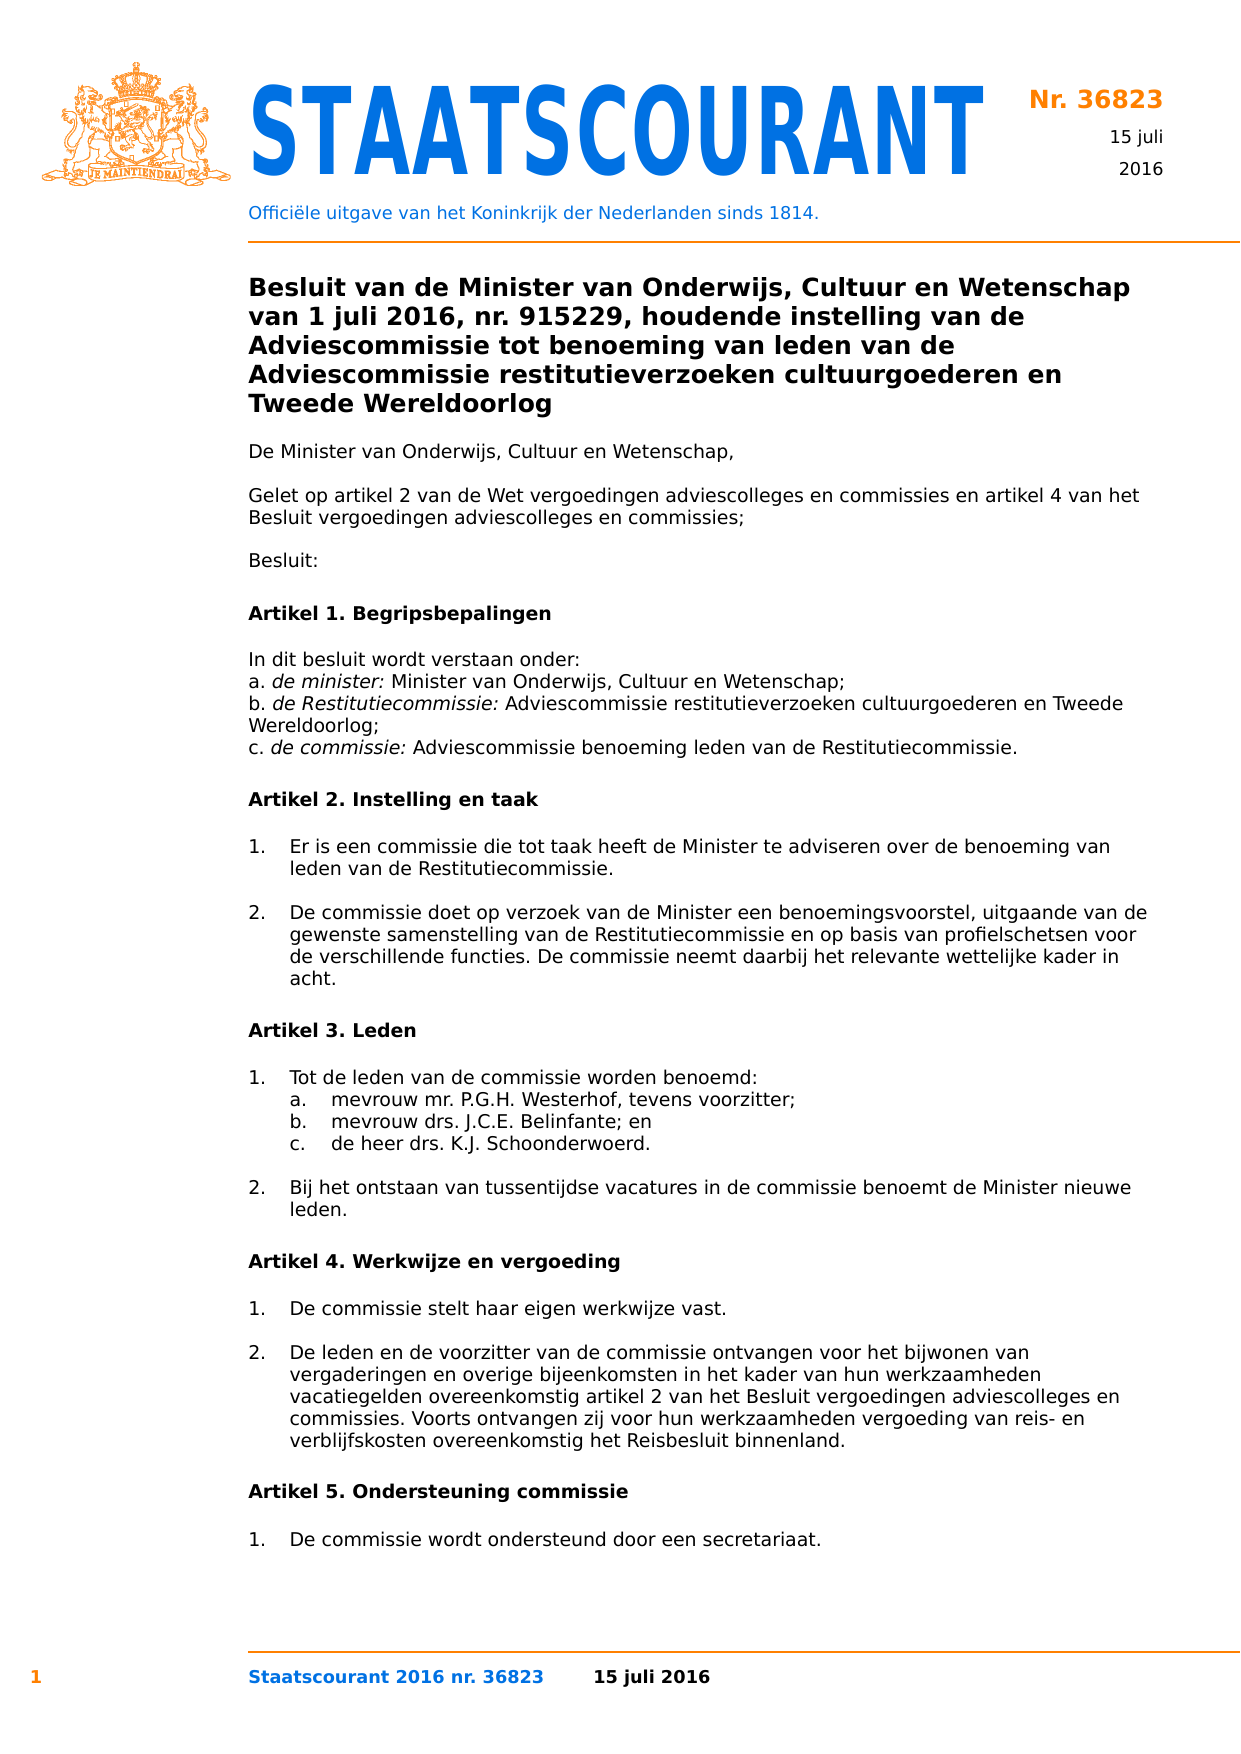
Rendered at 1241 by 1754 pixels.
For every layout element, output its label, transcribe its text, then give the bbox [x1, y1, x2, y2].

subtitle Besluit van de Minister van Onderwijs, Cultuur en Wetenschap van 1 juli 2016, nr. 915229, houdende instelling van de Adviescommissie tot benoeming van leden van de Adviescommissie restitutieverzoeken cultuurgoederen en Tweede Wereldoorlog [248, 273, 1163, 419]
text De Minister van Onderwijs, Cultuur en Wetenschap, [248, 441, 1163, 463]
table_cell Officiële uitgave van het Koninkrijk der Nederlanden sinds 1814. [248, 203, 1240, 241]
subtitle Artikel 5. Ondersteuning commissie [248, 1481, 1163, 1503]
text 1. Tot de leden van de commissie worden benoemd: [248, 1067, 1163, 1089]
subtitle Artikel 3. Leden [248, 1020, 1163, 1042]
picture [41, 62, 231, 186]
text 2. De commissie doet op verzoek van de Minister een benoemingsvoorstel, uitgaande van de gewenste samenstelling van de Restitutiecommissie en op basis van profielschetsen voor de verschillende functies. De commissie neemt daarbij het relevante wettelijke kader in acht. [248, 902, 1163, 990]
table_cell 2016 [998, 153, 1240, 203]
text 2. Bij het ontstaan van tussentijdse vacatures in de commissie benoemt de Minister nieuwe leden. [248, 1177, 1163, 1221]
text 1. De commissie wordt ondersteund door een secretariaat. [248, 1528, 1163, 1550]
table_header [25, 62, 248, 241]
text b. mevrouw drs. J.C.E. Belinfante; en [289, 1111, 1163, 1133]
text c. de commissie: Adviescommissie benoeming leden van de Restitutiecommissie. [248, 737, 1163, 759]
text Besluit: [248, 550, 1163, 572]
text a. mevrouw mr. P.G.H. Westerhof, tevens voorzitter; [289, 1089, 1163, 1111]
text 1. Er is een commissie die tot taak heeft de Minister te adviseren over de benoeming van leden van de Restitutiecommissie. [248, 836, 1163, 880]
table_header Nr. 36823 [998, 62, 1240, 121]
text 2. De leden en de voorzitter van de commissie ontvangen voor het bijwonen van vergaderingen en overige bijeenkomsten in het kader van hun werkzaamheden vacatiegelden overeenkomstig artikel 2 van het Besluit vergoedingen adviescolleges en commissies. Voorts ontvangen zij voor hun werkzaamheden vergoeding van reis- en verblijfskosten overeenkomstig het Reisbesluit binnenland. [248, 1342, 1163, 1451]
subtitle Artikel 4. Werkwijze en vergoeding [248, 1251, 1163, 1273]
table_header STAATSCOURANT [248, 62, 998, 203]
text c. de heer drs. K.J. Schoonderwoerd. [289, 1133, 1163, 1155]
text Gelet op artikel 2 van de Wet vergoedingen adviescolleges en commissies en artikel 4 van het Besluit vergoedingen adviescolleges en commissies; [248, 484, 1163, 528]
table_cell 15 juli [998, 121, 1240, 153]
text b. de Restitutiecommissie: Adviescommissie restitutieverzoeken cultuurgoederen en Tweede Wereldoorlog; [248, 693, 1163, 737]
text 1. De commissie stelt haar eigen werkwijze vast. [248, 1298, 1163, 1320]
text a. de minister: Minister van Onderwijs, Cultuur en Wetenschap; [248, 671, 1163, 693]
text In dit besluit wordt verstaan onder: [248, 649, 1163, 671]
subtitle Artikel 2. Instelling en taak [248, 789, 1163, 811]
subtitle Artikel 1. Begripsbepalingen [248, 602, 1163, 624]
